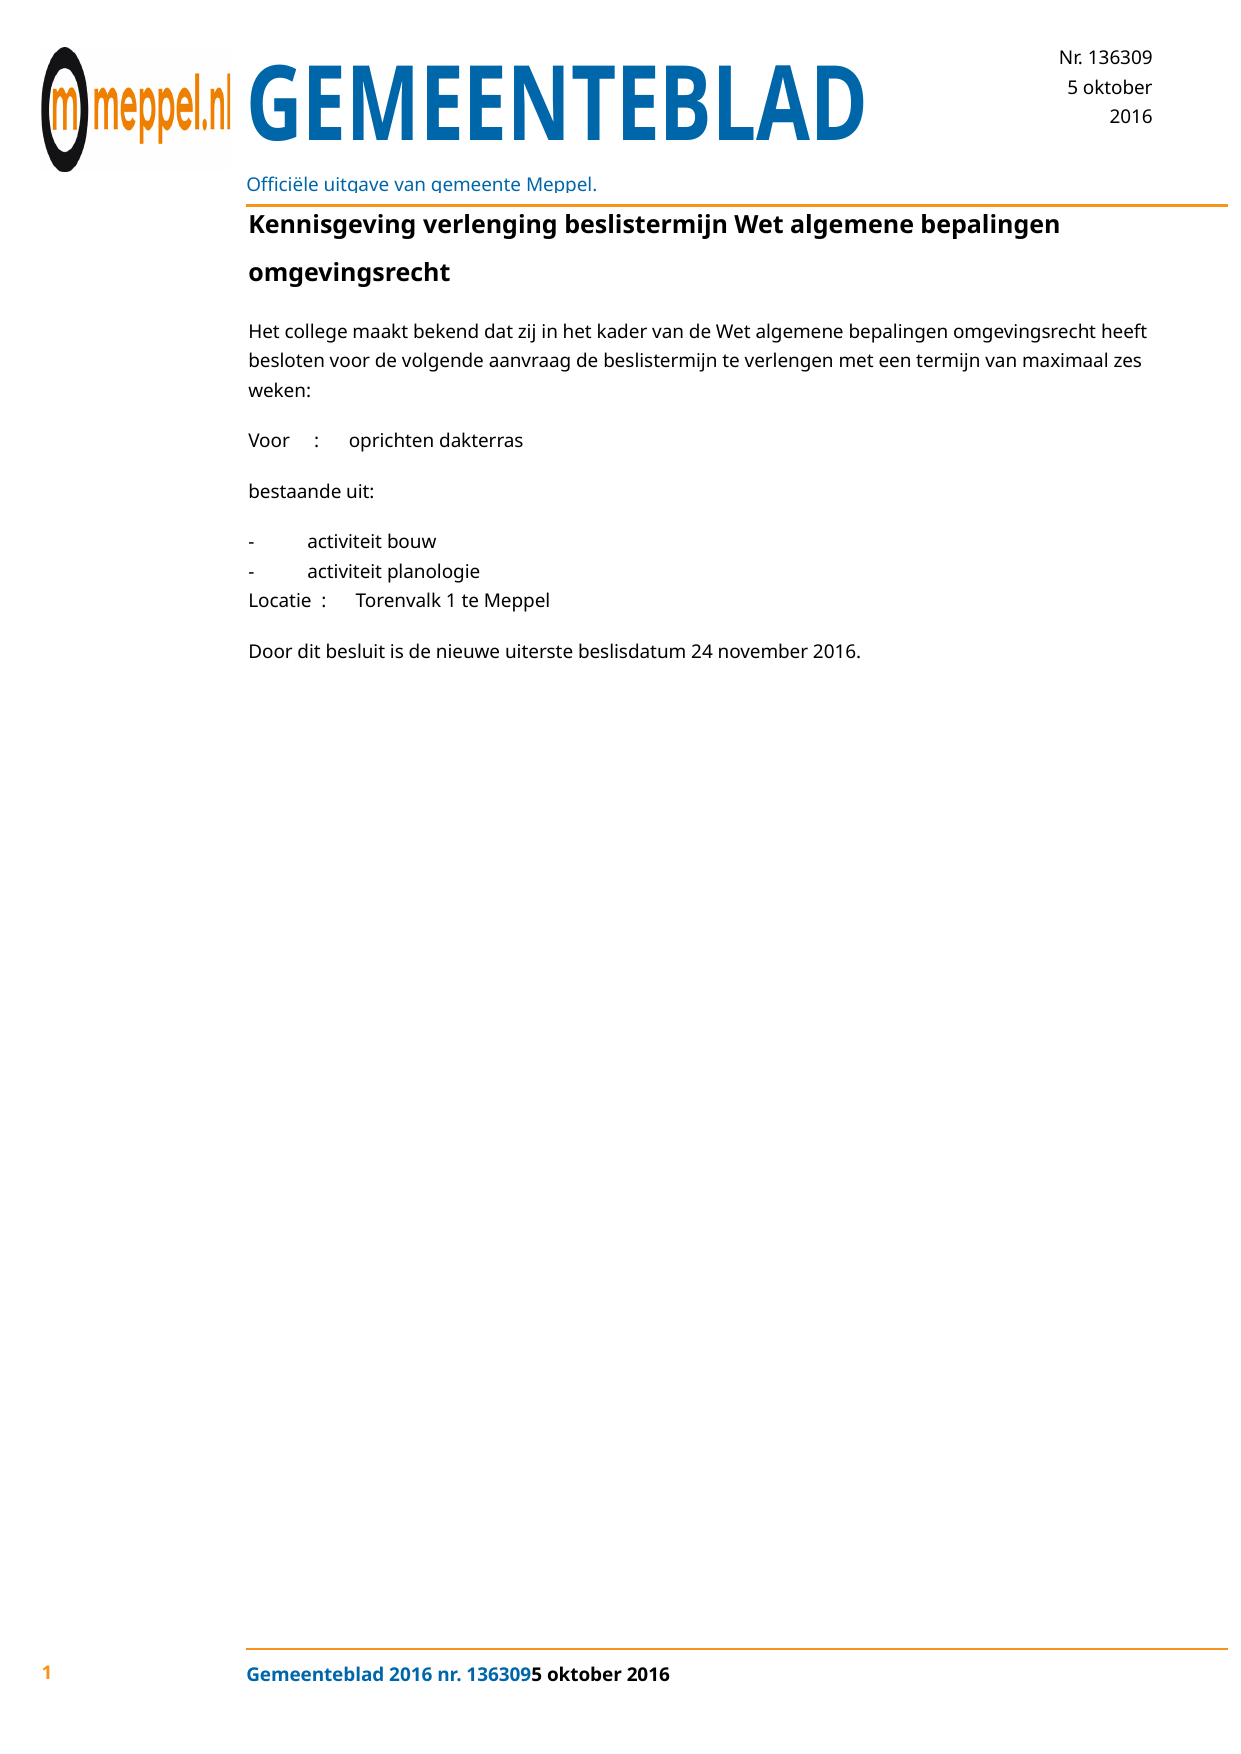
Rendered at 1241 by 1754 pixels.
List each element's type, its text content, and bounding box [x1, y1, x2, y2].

text Locatie : Torenvalk 1 te Meppel [248, 587, 1152, 613]
text Door dit besluit is de nieuwe uiterste beslisdatum 24 november 2016. [248, 638, 1152, 664]
picture [41, 47, 231, 172]
text Voor : oprichten dakterras [248, 427, 1152, 453]
list activiteit planologie [248, 558, 1152, 584]
list activiteit bouw [248, 528, 1152, 554]
text bestaande uit: [248, 478, 1152, 504]
text Kennisgeving verlenging beslistermijn Wet algemene bepalingen omgevingsrecht [248, 207, 1152, 288]
text Het college maakt bekend dat zij in het kader van de Wet algemene bepalingen omgevingsrecht heeft besloten voor de volgende aanvraag de beslistermijn te verlengen met een termijn van maximaal zes weken: [248, 318, 1152, 403]
